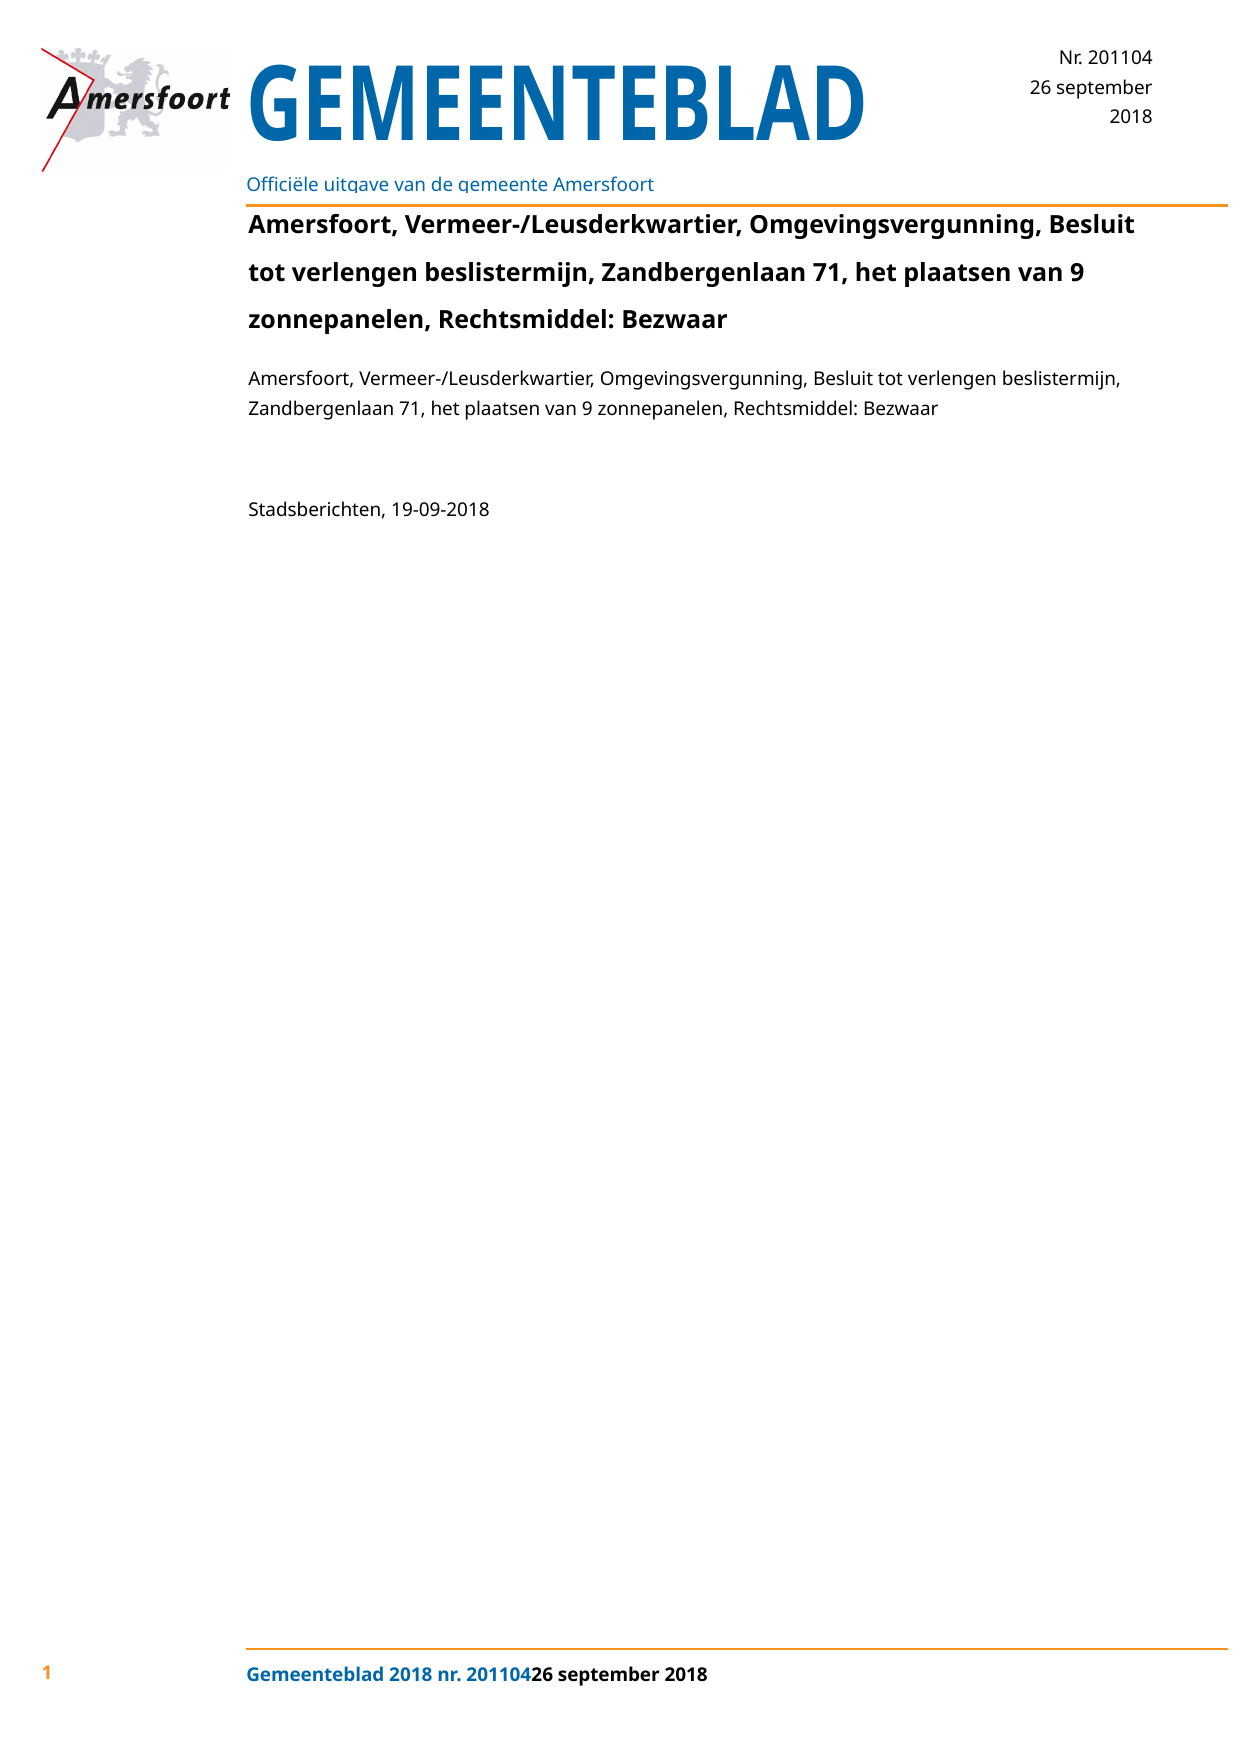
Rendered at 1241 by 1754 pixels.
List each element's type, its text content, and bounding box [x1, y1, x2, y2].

picture [41, 47, 231, 172]
text Stadsberichten, 19-09-2018 [248, 496, 1152, 522]
text Amersfoort, Vermeer-/Leusderkwartier, Omgevingsvergunning, Besluit tot verlengen beslistermijn, Zandbergenlaan 71, het plaatsen van 9 zonnepanelen, Rechtsmiddel: Bezwaar [248, 366, 1152, 421]
text Amersfoort, Vermeer-/Leusderkwartier, Omgevingsvergunning, Besluit tot verlengen beslistermijn, Zandbergenlaan 71, het plaatsen van 9 zonnepanelen, Rechtsmiddel: Bezwaar [248, 207, 1152, 336]
